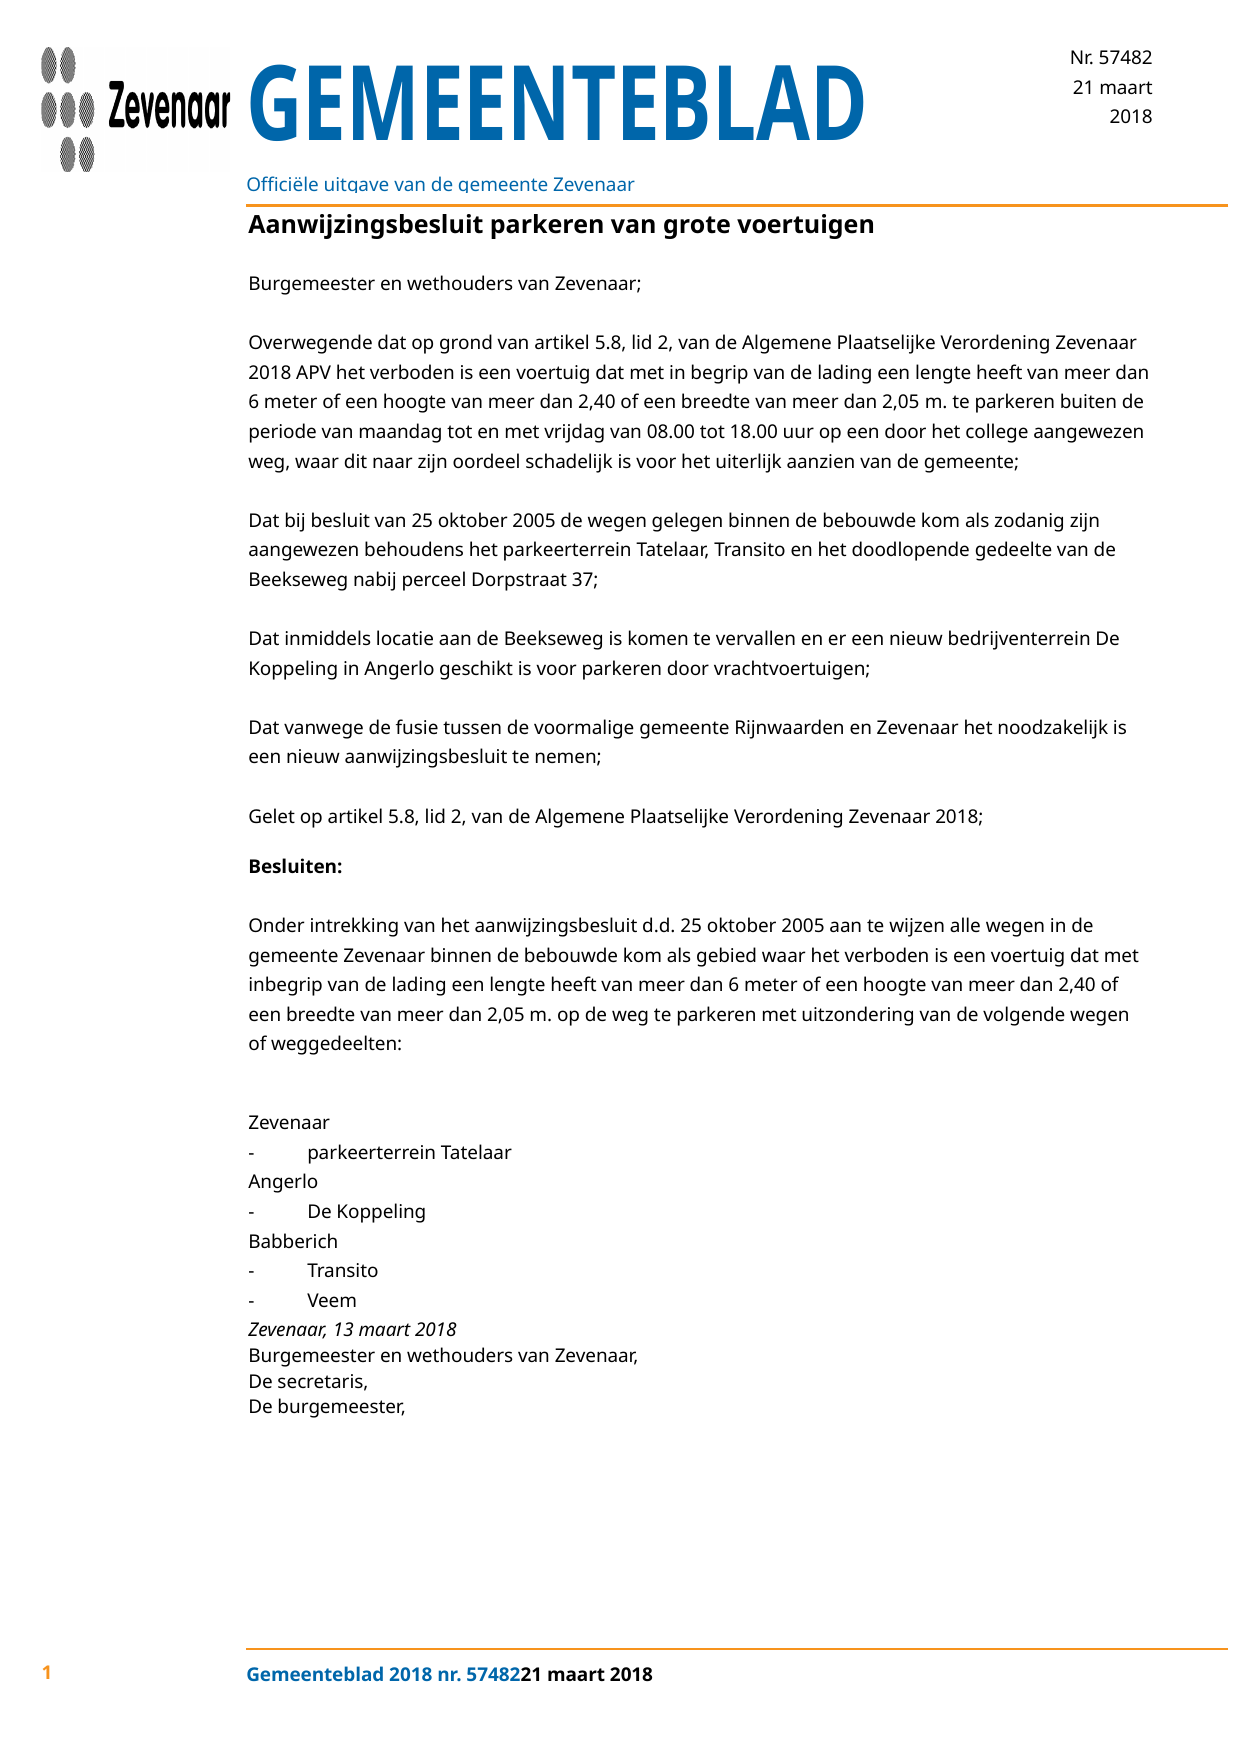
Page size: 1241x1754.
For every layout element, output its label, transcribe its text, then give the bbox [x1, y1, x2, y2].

text Onder intrekking van het aanwijzingsbesluit d.d. 25 oktober 2005 aan te wijzen alle wegen in de gemeente Zevenaar binnen de bebouwde kom als gebied waar het verboden is een voertuig dat met inbegrip van de lading een lengte heeft van meer dan 6 meter of een hoogte van meer dan 2,40 of een breedte van meer dan 2,05 m. op de weg te parkeren met uitzondering van de volgende wegen of weggedeelten: [248, 912, 1152, 1056]
picture [41, 47, 231, 172]
text Burgemeester en wethouders van Zevenaar, [248, 1342, 1152, 1368]
text Zevenaar [248, 1109, 1152, 1135]
text Overwegende dat op grond van artikel 5.8, lid 2, van de Algemene Plaatselijke Verordening Zevenaar 2018 APV het verboden is een voertuig dat met in begrip van de lading een lengte heeft van meer dan 6 meter of een hoogte van meer dan 2,40 of een breedte van meer dan 2,05 m. te parkeren buiten de periode van maandag tot en met vrijdag van 08.00 tot 18.00 uur op een door het college aangewezen weg, waar dit naar zijn oordeel schadelijk is voor het uiterlijk aanzien van de gemeente; [248, 329, 1152, 473]
list parkeerterrein Tatelaar [248, 1139, 1152, 1165]
text Dat inmiddels locatie aan de Beekseweg is komen te vervallen en er een nieuw bedrijventerrein De Koppeling in Angerlo geschikt is voor parkeren door vrachtvoertuigen; [248, 625, 1152, 681]
text Zevenaar, 13 maart 2018 [248, 1317, 1152, 1342]
list Veem [248, 1287, 1152, 1313]
text De burgemeester, [248, 1394, 1152, 1419]
text Burgemeester en wethouders van Zevenaar; [248, 270, 1152, 296]
list Transito [248, 1257, 1152, 1283]
text Babberich [248, 1228, 1152, 1253]
text Dat vanwege de fusie tussen de voormalige gemeente Rijnwaarden en Zevenaar het noodzakelijk is een nieuw aanwijzingsbesluit te nemen; [248, 714, 1152, 769]
text Aanwijzingsbesluit parkeren van grote voertuigen [248, 207, 1152, 241]
text Gelet op artikel 5.8, lid 2, van de Algemene Plaatselijke Verordening Zevenaar 2018; [248, 803, 1152, 828]
text Dat bij besluit van 25 oktober 2005 de wegen gelegen binnen de bebouwde kom als zodanig zijn aangewezen behoudens het parkeerterrein Tatelaar, Transito en het doodlopende gedeelte van de Beekseweg nabij perceel Dorpstraat 37; [248, 507, 1152, 592]
list De Koppeling [248, 1198, 1152, 1224]
text Angerlo [248, 1169, 1152, 1194]
text De secretaris, [248, 1368, 1152, 1394]
text Besluiten: [248, 853, 1152, 879]
